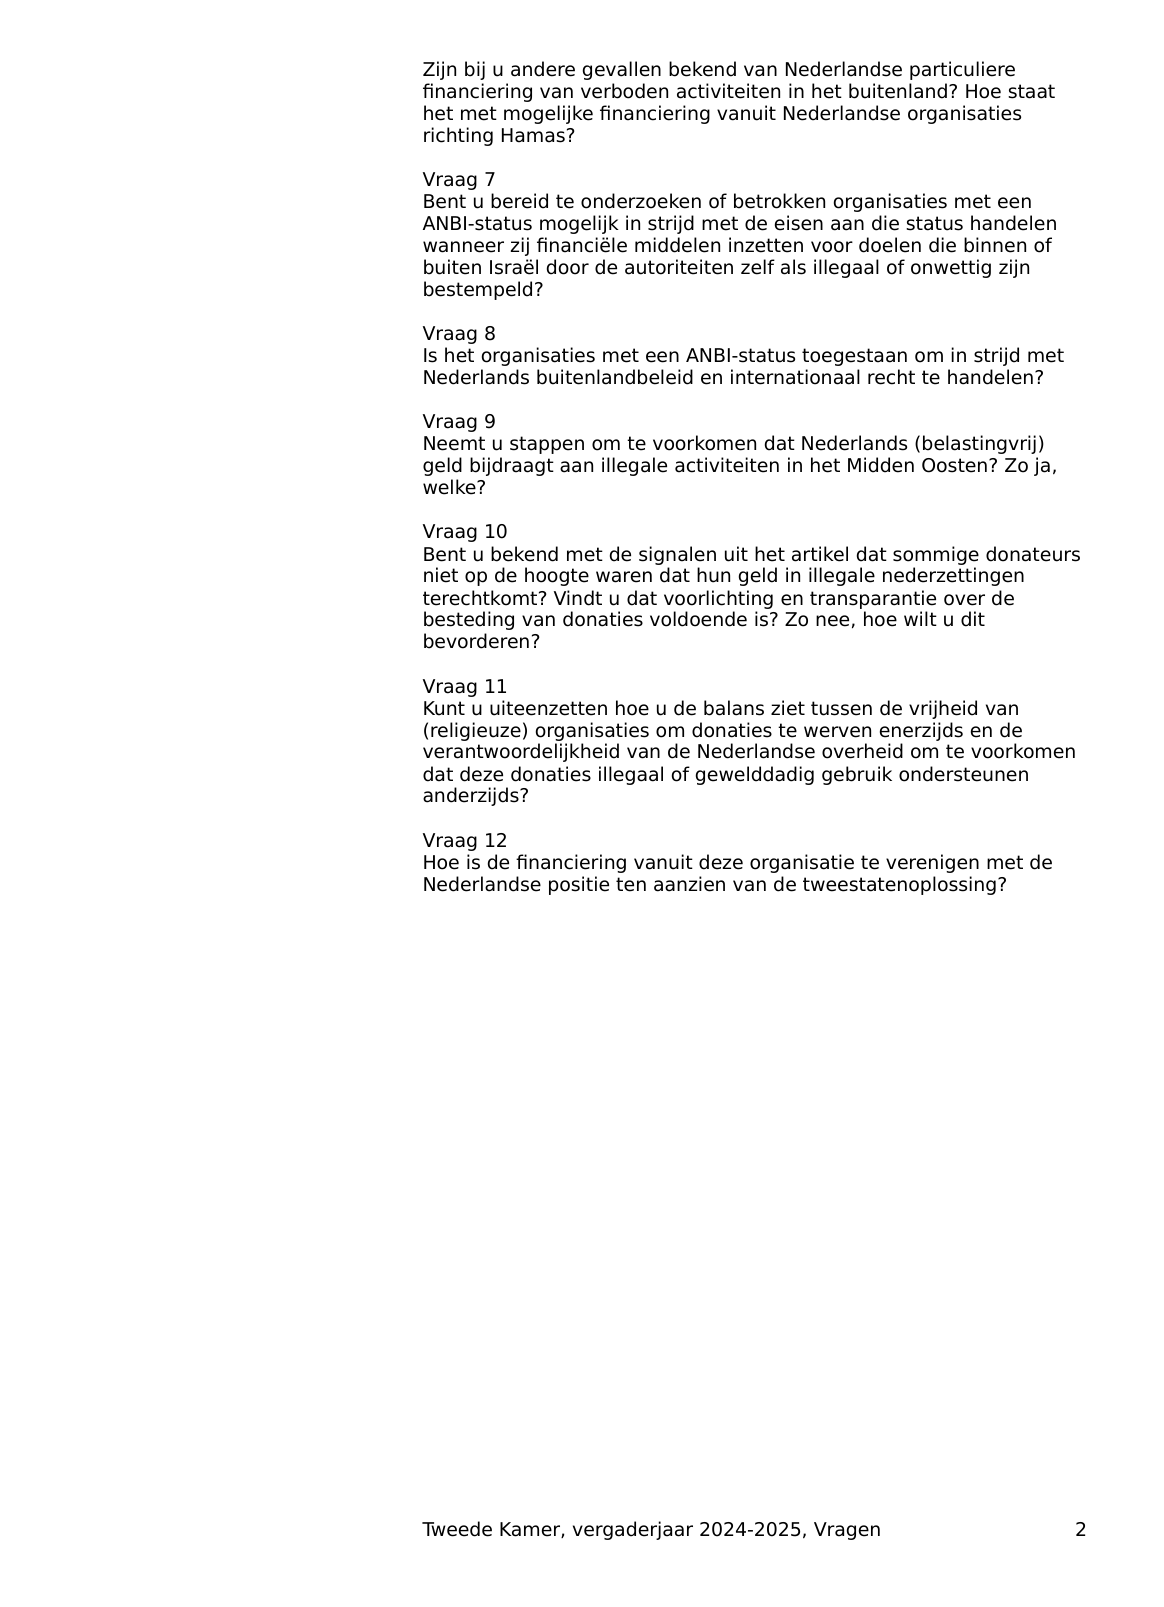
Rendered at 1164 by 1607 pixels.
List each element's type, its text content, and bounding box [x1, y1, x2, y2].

text Vraag 11 [422, 676, 1087, 697]
text Zijn bij u andere gevallen bekend van Nederlandse particuliere financiering van verboden activiteiten in het buitenland? Hoe staat het met mogelijke financiering vanuit Nederlandse organisaties richting Hamas? [422, 59, 1087, 147]
text Neemt u stappen om te voorkomen dat Nederlands (belastingvrij) geld bijdraagt aan illegale activiteiten in het Midden Oosten? Zo ja, welke? [422, 433, 1087, 499]
text Bent u bekend met de signalen uit het artikel dat sommige donateurs niet op de hoogte waren dat hun geld in illegale nederzettingen terechtkomt? Vindt u dat voorlichting en transparantie over de besteding van donaties voldoende is? Zo nee, hoe wilt u dit bevorderen? [422, 543, 1087, 653]
text Vraag 8 [422, 323, 1087, 345]
text Hoe is de financiering vanuit deze organisatie te verenigen met de Nederlandse positie ten aanzien van de tweestatenoplossing? [422, 852, 1087, 896]
text Vraag 12 [422, 829, 1087, 852]
text Kunt u uiteenzetten hoe u de balans ziet tussen de vrijheid van (religieuze) organisaties om donaties te werven enerzijds en de verantwoordelijkheid van de Nederlandse overheid om te voorkomen dat deze donaties illegaal of gewelddadig gebruik ondersteunen anderzijds? [422, 697, 1087, 807]
text Vraag 10 [422, 521, 1087, 543]
text Is het organisaties met een ANBI-status toegestaan om in strijd met Nederlands buitenlandbeleid en internationaal recht te handelen? [422, 345, 1087, 389]
text Vraag 9 [422, 411, 1087, 433]
text Bent u bereid te onderzoeken of betrokken organisaties met een ANBI-status mogelijk in strijd met de eisen aan die status handelen wanneer zij financiële middelen inzetten voor doelen die binnen of buiten Israël door de autoriteiten zelf als illegaal of onwettig zijn bestempeld? [422, 191, 1087, 301]
text Vraag 7 [422, 169, 1087, 191]
